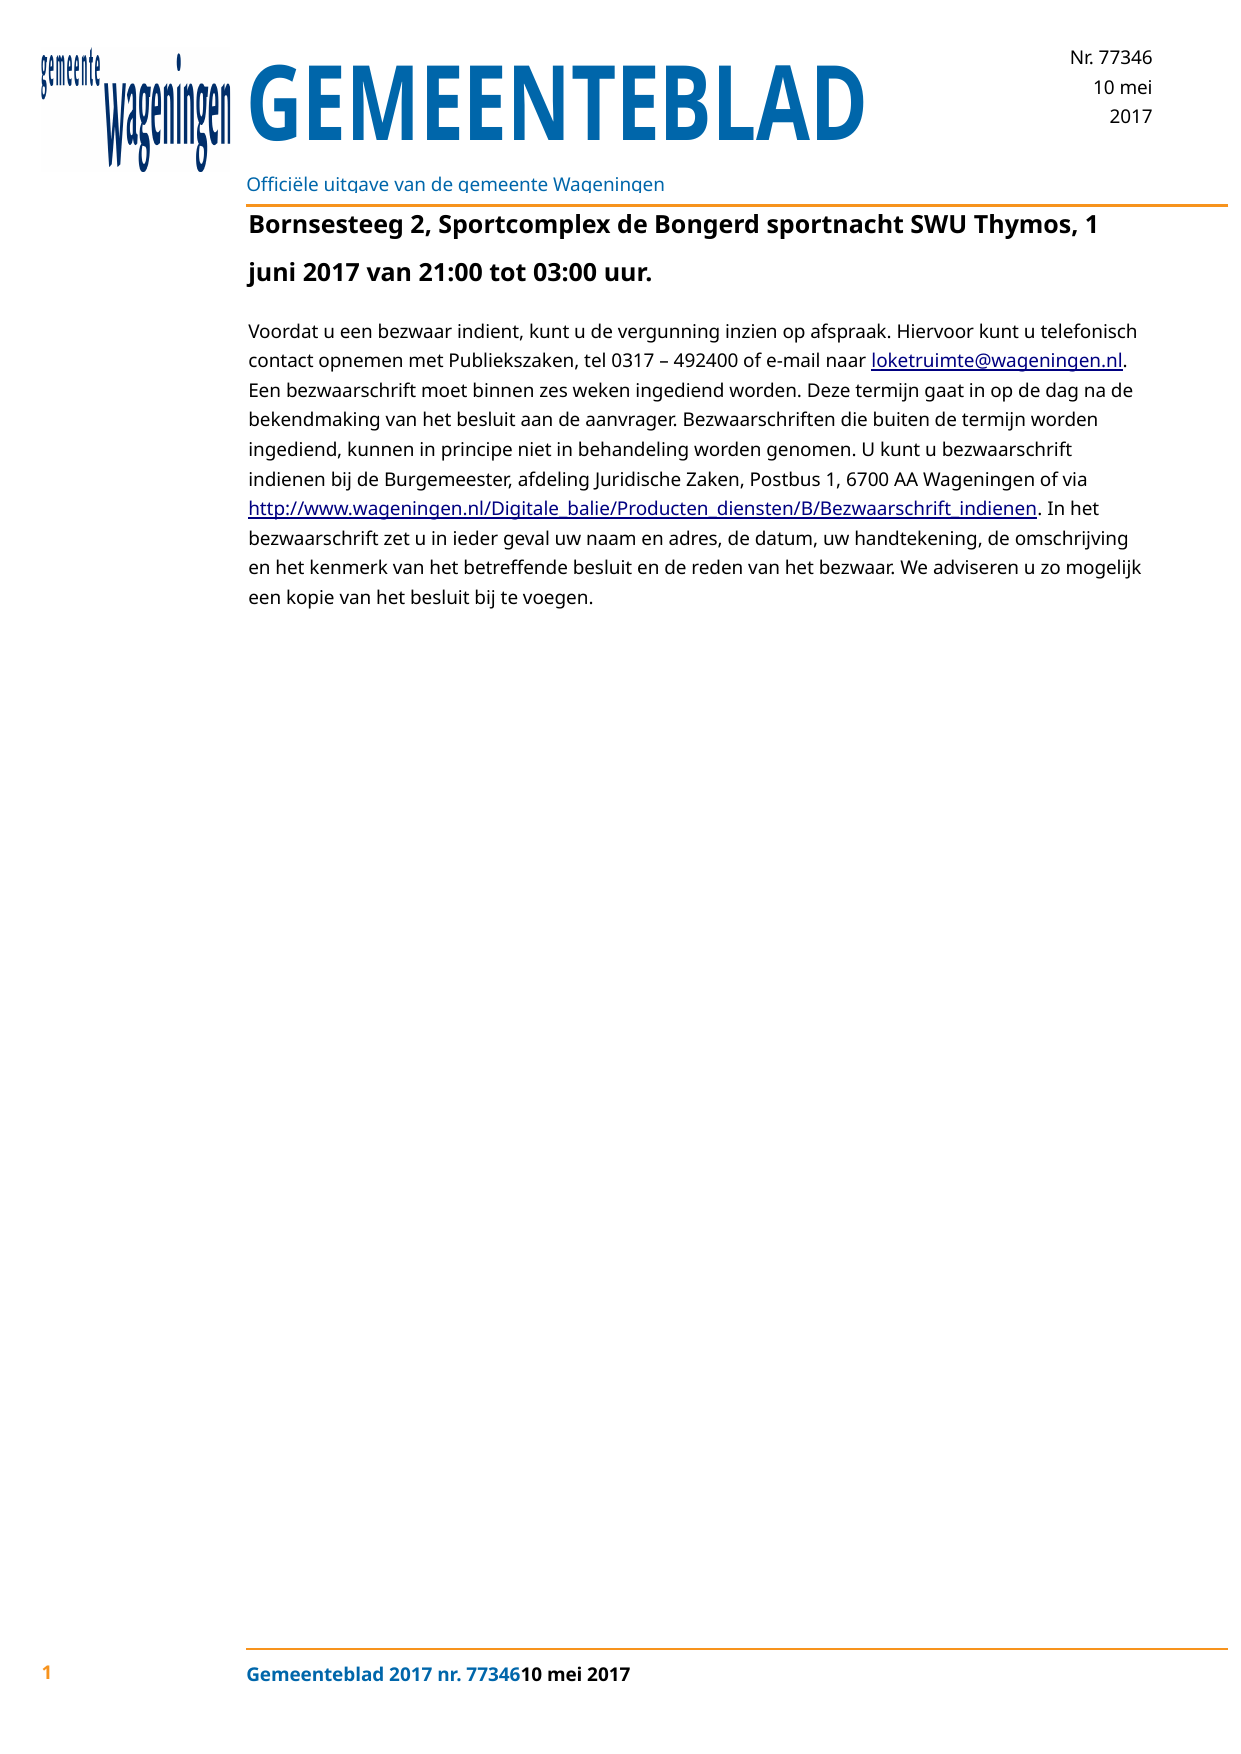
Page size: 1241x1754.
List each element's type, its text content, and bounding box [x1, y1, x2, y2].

picture [41, 47, 231, 172]
text Voordat u een bezwaar indient, kunt u de vergunning inzien op afspraak. Hiervoor kunt u telefonisch contact opnemen met Publiekszaken, tel 0317 – 492400 of e-mail naar loketruimte@wageningen.nl. Een bezwaarschrift moet binnen zes weken ingediend worden. Deze termijn gaat in op de dag na de bekendmaking van het besluit aan de aanvrager. Bezwaarschriften die buiten de termijn worden ingediend, kunnen in principe niet in behandeling worden genomen. U kunt u bezwaarschrift indienen bij de Burgemeester, afdeling Juridische Zaken, Postbus 1, 6700 AA Wageningen of via http://www.wageningen.nl/Digitale_balie/Producten_diensten/B/Bezwaarschrift_indienen. In het bezwaarschrift zet u in ieder geval uw naam en adres, de datum, uw handtekening, de omschrijving en het kenmerk van het betreffende besluit en de reden van het bezwaar. We adviseren u zo mogelijk een kopie van het besluit bij te voegen. [248, 318, 1152, 610]
text Bornsesteeg 2, Sportcomplex de Bongerd sportnacht SWU Thymos, 1 juni 2017 van 21:00 tot 03:00 uur. [248, 207, 1152, 288]
